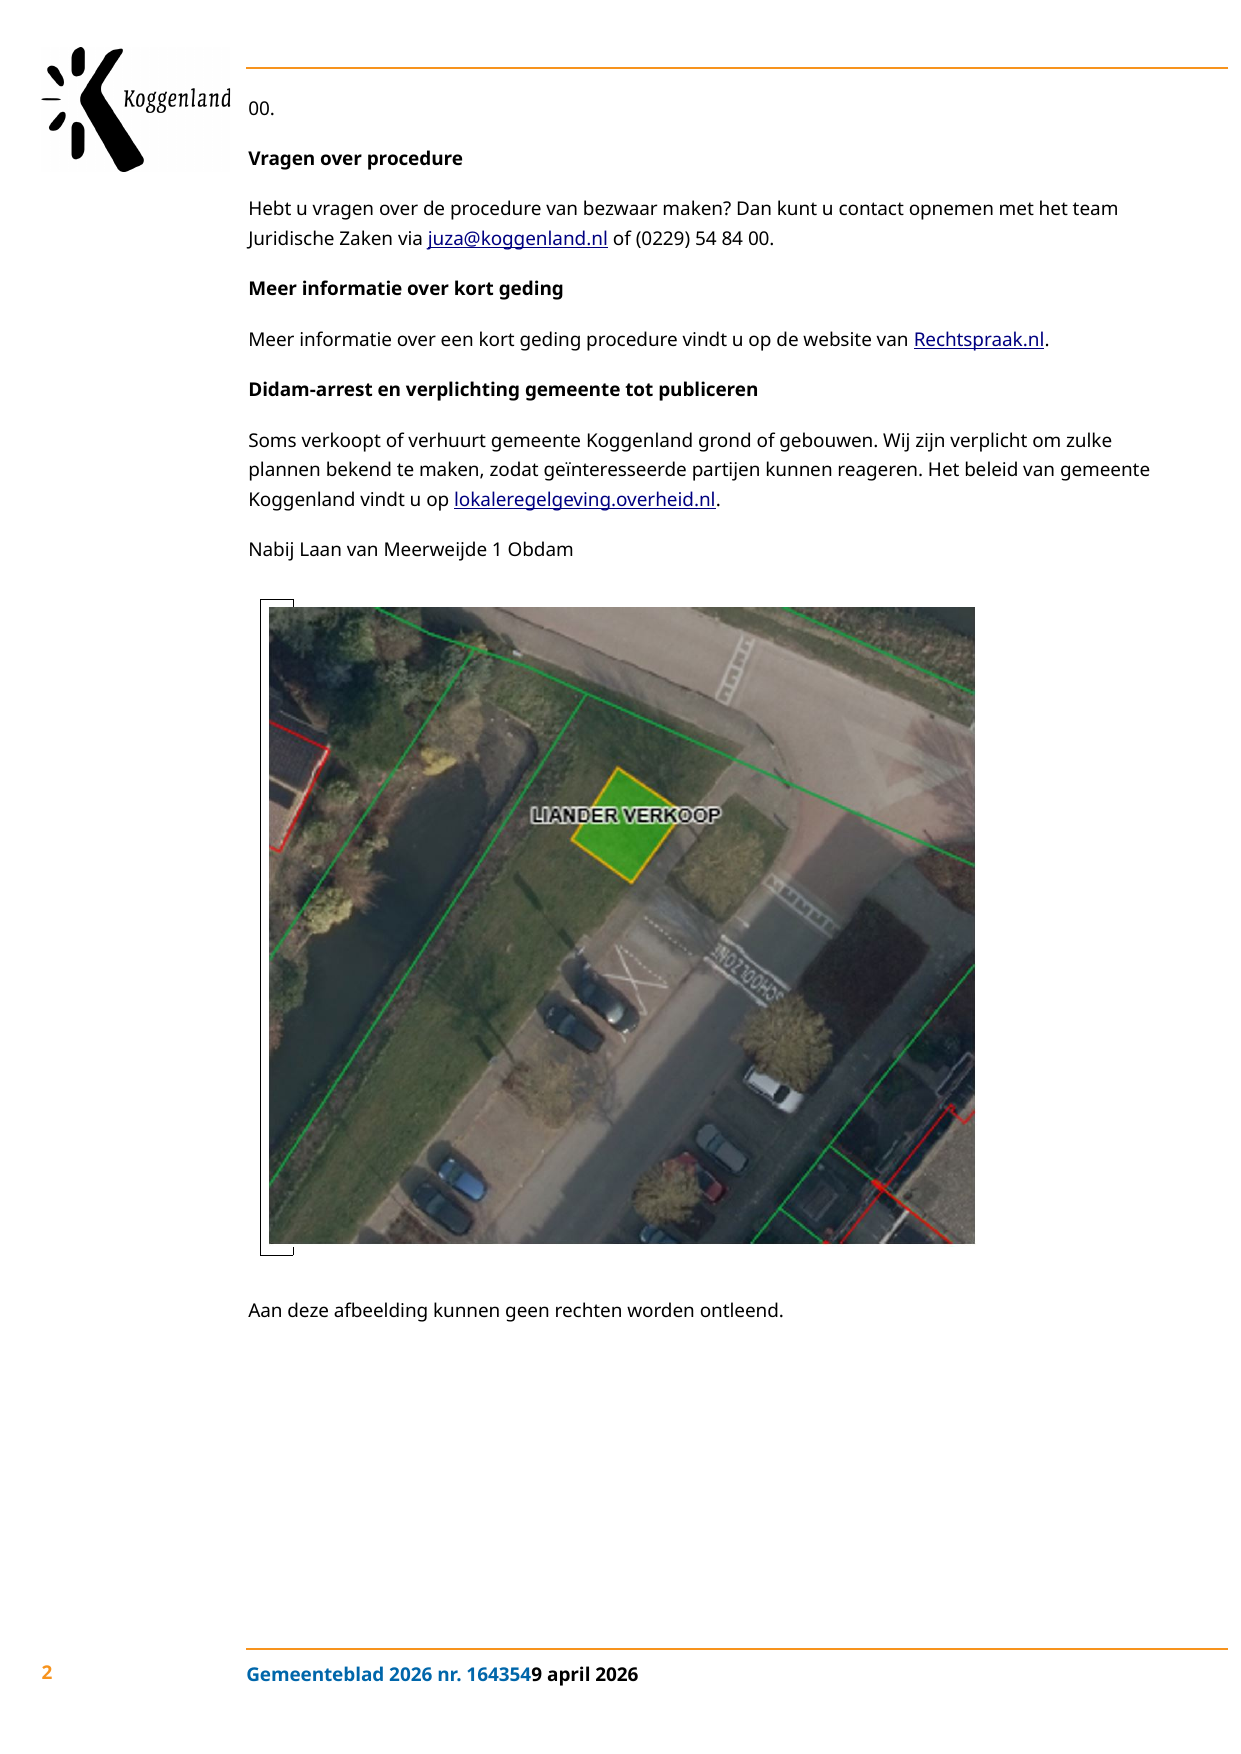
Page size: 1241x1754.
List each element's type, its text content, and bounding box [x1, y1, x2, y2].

text Nabij Laan van Meerweijde 1 Obdam [248, 536, 1152, 562]
text Aan deze afbeelding kunnen geen rechten worden ontleend. [248, 1297, 1152, 1323]
text Meer informatie over een kort geding procedure vindt u op de website van Rechtspraak.nl. [248, 326, 1152, 352]
picture [268, 607, 978, 1247]
text Meer informatie over kort geding [248, 276, 1152, 301]
text Hebt u vragen over de procedure van bezwaar maken? Dan kunt u contact opnemen met het team Juridische Zaken via juza@koggenland.nl of (0229) 54 84 00. [248, 196, 1152, 251]
text Soms verkoopt of verhuurt gemeente Koggenland grond of gebouwen. Wij zijn verplicht om zulke plannen bekend te maken, zodat geïnteresseerde partijen kunnen reageren. Het beleid van gemeente Koggenland vindt u op lokaleregelgeving.overheid.nl. [248, 427, 1152, 512]
text Didam-arrest en verplichting gemeente tot publiceren [248, 376, 1152, 402]
text 00. [248, 95, 1152, 121]
text Vragen over procedure [248, 145, 1152, 171]
picture [41, 47, 231, 172]
